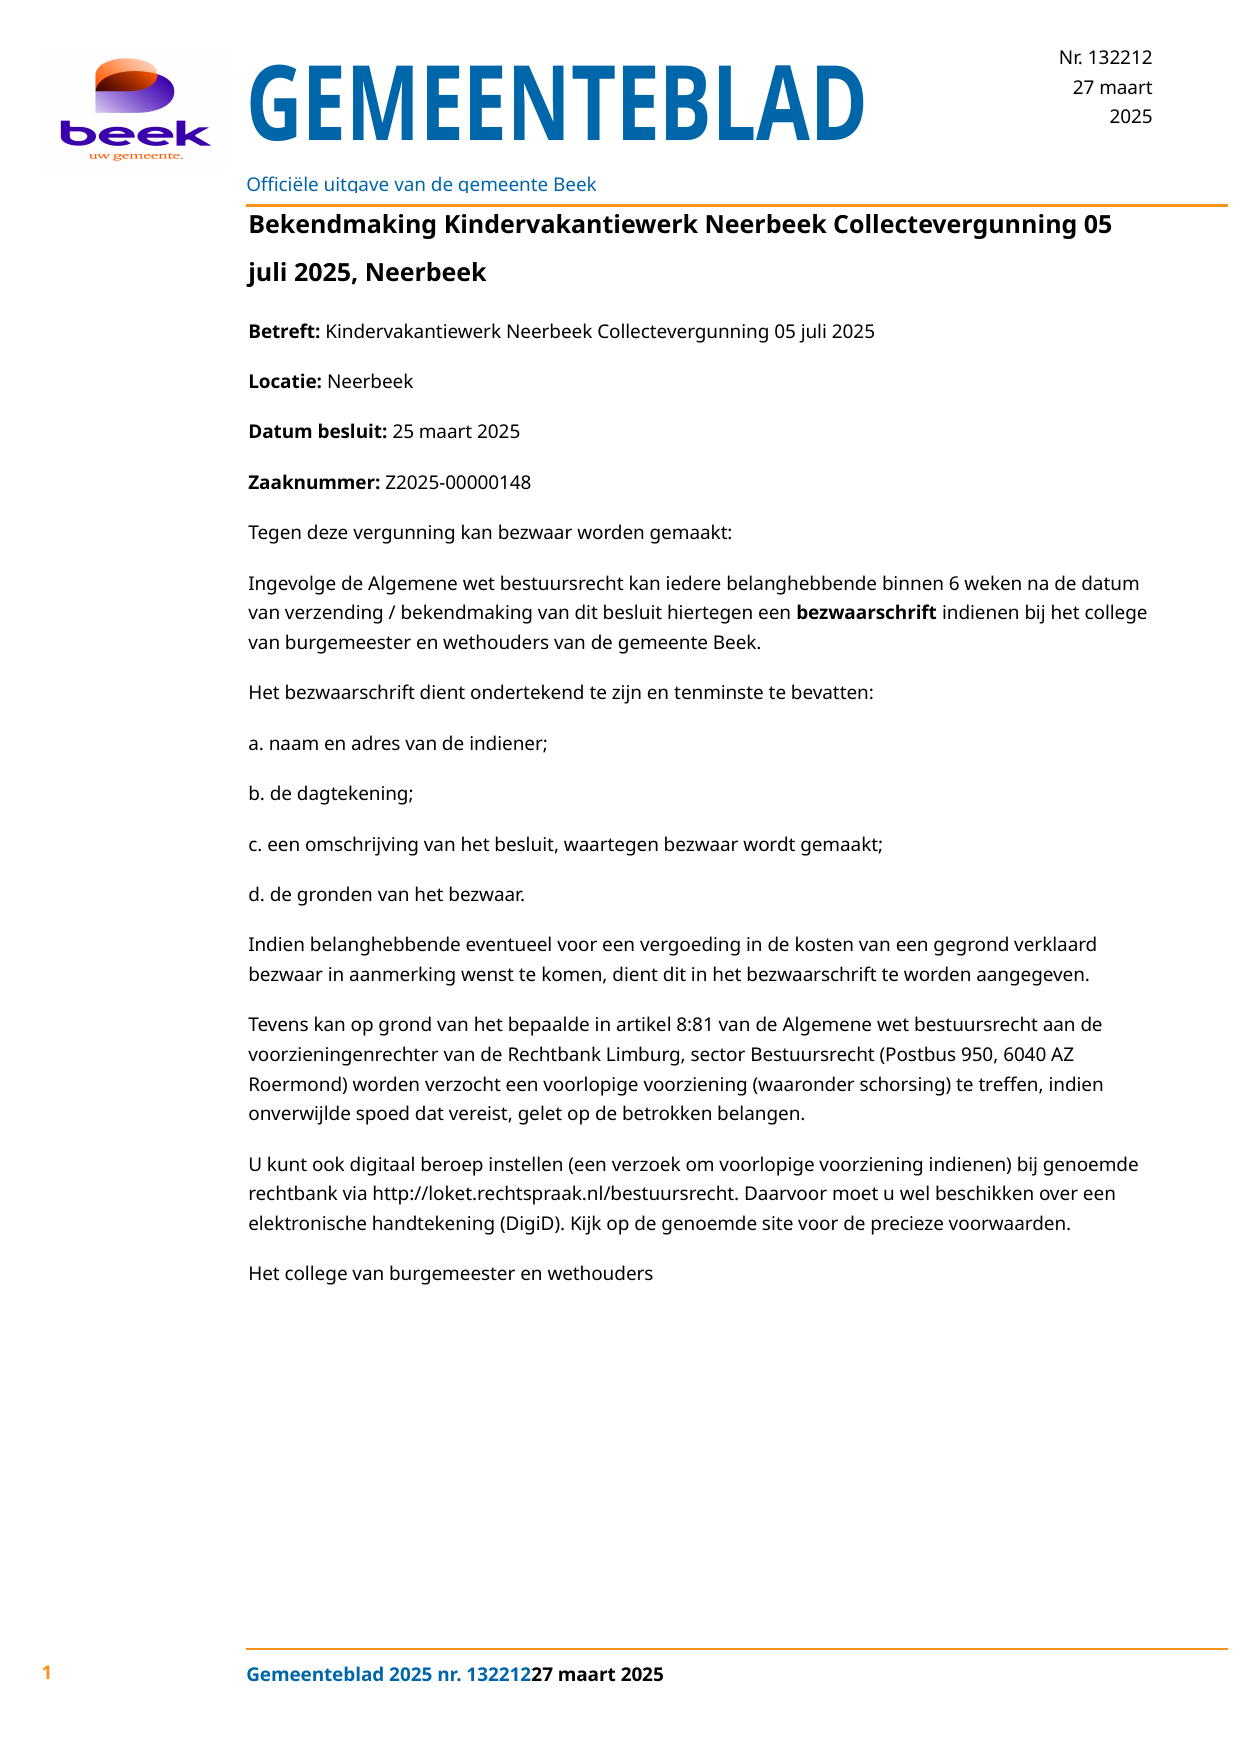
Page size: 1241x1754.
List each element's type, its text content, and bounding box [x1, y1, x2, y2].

text Het college van burgemeester en wethouders [248, 1260, 1152, 1286]
text c. een omschrijving van het besluit, waartegen bezwaar wordt gemaakt; [248, 831, 1152, 857]
text Datum besluit: 25 maart 2025 [248, 419, 1152, 444]
text b. de dagtekening; [248, 780, 1152, 806]
text Het bezwaarschrift dient ondertekend te zijn en tenminste te bevatten: [248, 679, 1152, 705]
text Tegen deze vergunning kan bezwaar worden gemaakt: [248, 519, 1152, 545]
text Betreft: Kindervakantiewerk Neerbeek Collectevergunning 05 juli 2025 [248, 318, 1152, 344]
text Ingevolge de Algemene wet bestuursrecht kan iedere belanghebbende binnen 6 weken na de datum van verzending / bekendmaking van dit besluit hiertegen een bezwaarschrift indienen bij het college van burgemeester en wethouders van de gemeente Beek. [248, 570, 1152, 655]
text Indien belanghebbende eventueel voor een vergoeding in de kosten van een gegrond verklaard bezwaar in aanmerking wenst te komen, dient dit in het bezwaarschrift te worden aangegeven. [248, 932, 1152, 987]
text Locatie: Neerbeek [248, 368, 1152, 394]
text a. naam en adres van de indiener; [248, 730, 1152, 756]
text d. de gronden van het bezwaar. [248, 881, 1152, 907]
text Tevens kan op grond van het bepaalde in artikel 8:81 van de Algemene wet bestuursrecht aan de voorzieningenrechter van de Rechtbank Limburg, sector Bestuursrecht (Postbus 950, 6040 AZ Roermond) worden verzocht een voorlopige voorziening (waaronder schorsing) te treffen, indien onverwijlde spoed dat vereist, gelet op de betrokken belangen. [248, 1012, 1152, 1126]
picture [41, 47, 231, 172]
text Bekendmaking Kindervakantiewerk Neerbeek Collectevergunning 05 juli 2025, Neerbeek [248, 207, 1152, 288]
text U kunt ook digitaal beroep instellen (een verzoek om voorlopige voorziening indienen) bij genoemde rechtbank via http://loket.rechtspraak.nl/bestuursrecht. Daarvoor moet u wel beschikken over een elektronische handtekening (DigiD). Kijk op de genoemde site voor de precieze voorwaarden. [248, 1151, 1152, 1236]
text Zaaknummer: Z2025-00000148 [248, 469, 1152, 495]
